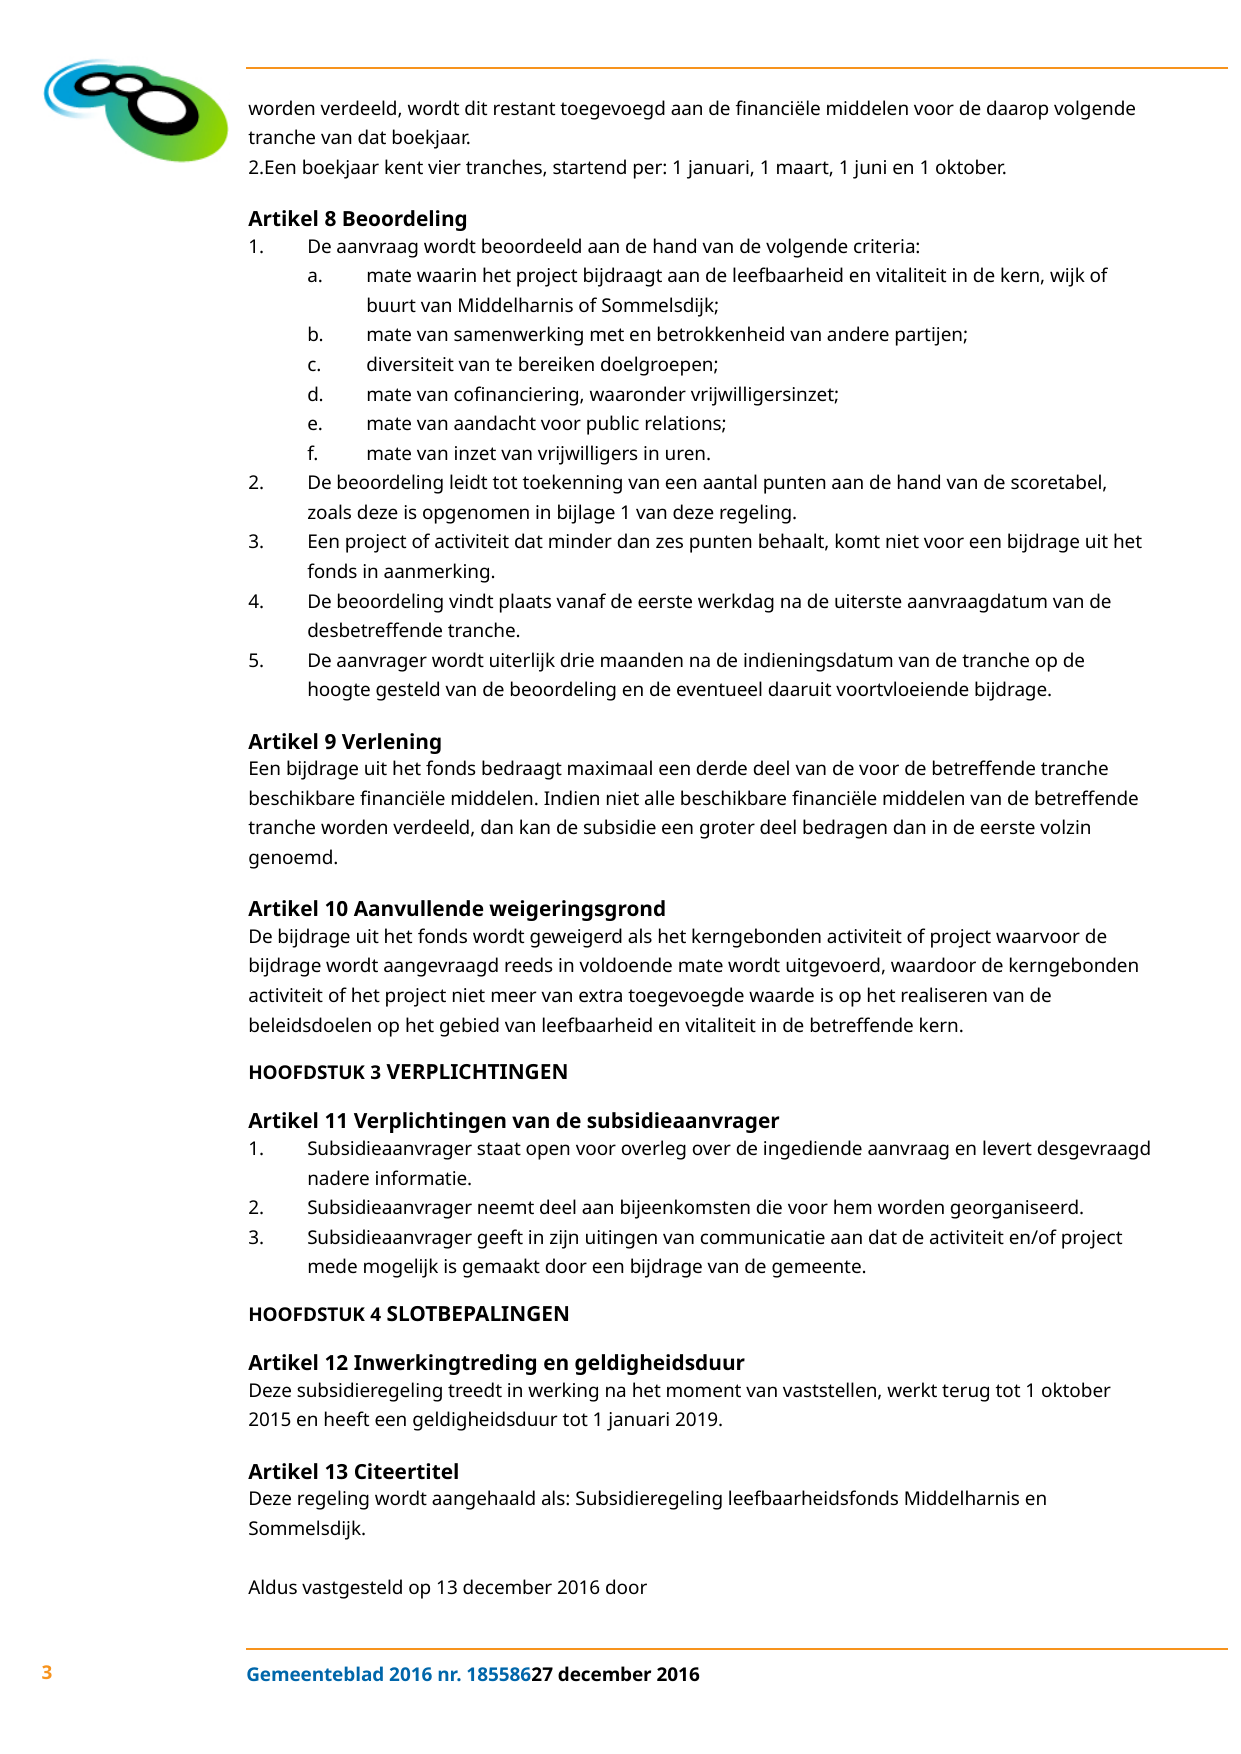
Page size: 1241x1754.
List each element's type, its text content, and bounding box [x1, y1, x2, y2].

text 2.Een boekjaar kent vier tranches, startend per: 1 januari, 1 maart, 1 juni en 1 oktober. [248, 154, 1152, 180]
list diversiteit van te bereiken doelgroepen; [307, 351, 1152, 377]
text Artikel 9 Verlening [248, 727, 1152, 755]
list De aanvraag wordt beoordeeld aan de hand van de volgende criteria: [248, 233, 1152, 258]
list De beoordeling leidt tot toekenning van een aantal punten aan de hand van de scoretabel, zoals deze is opgenomen in bijlage 1 van deze regeling. [248, 469, 1152, 525]
list De aanvrager wordt uiterlijk drie maanden na de indieningsdatum van de tranche op de hoogte gesteld van de beoordeling en de eventueel daaruit voortvloeiende bijdrage. [248, 647, 1152, 702]
text Artikel 13 Citeertitel [248, 1457, 1152, 1485]
text Een bijdrage uit het fonds bedraagt maximaal een derde deel van de voor de betreffende tranche beschikbare financiële middelen. Indien niet alle beschikbare financiële middelen van de betreffende tranche worden verdeeld, dan kan de subsidie een groter deel bedragen dan in de eerste volzin genoemd. [248, 755, 1152, 870]
text worden verdeeld, wordt dit restant toegevoegd aan de financiële middelen voor de daarop volgende tranche van dat boekjaar. [248, 95, 1152, 150]
text Artikel 12 Inwerkingtreding en geldigheidsduur [248, 1348, 1152, 1377]
list Subsidieaanvrager neemt deel aan bijeenkomsten die voor hem worden georganiseerd. [248, 1194, 1152, 1220]
text Artikel 11 Verplichtingen van de subsidieaanvrager [248, 1107, 1152, 1135]
text De bijdrage uit het fonds wordt geweigerd als het kerngebonden activiteit of project waarvoor de bijdrage wordt aangevraagd reeds in voldoende mate wordt uitgevoerd, waardoor de kerngebonden activiteit of het project niet meer van extra toegevoegde waarde is op het realiseren van de beleidsdoelen op het gebied van leefbaarheid en vitaliteit in de betreffende kern. [248, 923, 1152, 1037]
list mate van aandacht voor public relations; [307, 410, 1152, 436]
list mate waarin het project bijdraagt aan de leefbaarheid en vitaliteit in de kern, wijk of buurt van Middelharnis of Sommelsdijk; [307, 262, 1152, 318]
text Deze subsidieregeling treedt in werking na het moment van vaststellen, werkt terug tot 1 oktober 2015 en heeft een geldigheidsduur tot 1 januari 2019. [248, 1377, 1152, 1432]
list Een project of activiteit dat minder dan zes punten behaalt, komt niet voor een bijdrage uit het fonds in aanmerking. [248, 529, 1152, 584]
picture [41, 47, 231, 172]
text HOOFDSTUK 3 VERPLICHTINGEN [248, 1057, 1152, 1086]
text Artikel 8 Beoordeling [248, 204, 1152, 233]
text Deze regeling wordt aangehaald als: Subsidieregeling leefbaarheidsfonds Middelharnis en Sommelsdijk. [248, 1485, 1152, 1541]
text Artikel 10 Aanvullende weigeringsgrond [248, 894, 1152, 923]
list mate van inzet van vrijwilligers in uren. [307, 440, 1152, 466]
list De beoordeling vindt plaats vanaf de eerste werkdag na de uiterste aanvraagdatum van de desbetreffende tranche. [248, 588, 1152, 643]
list mate van samenwerking met en betrokkenheid van andere partijen; [307, 322, 1152, 347]
list Subsidieaanvrager staat open voor overleg over de ingediende aanvraag en levert desgevraagd nadere informatie. [248, 1135, 1152, 1190]
list mate van cofinanciering, waaronder vrijwilligersinzet; [307, 381, 1152, 406]
list Subsidieaanvrager geeft in zijn uitingen van communicatie aan dat de activiteit en/of project mede mogelijk is gemaakt door een bijdrage van de gemeente. [248, 1224, 1152, 1279]
text HOOFDSTUK 4 SLOTBEPALINGEN [248, 1299, 1152, 1327]
text Aldus vastgesteld op 13 december 2016 door [248, 1574, 1152, 1600]
